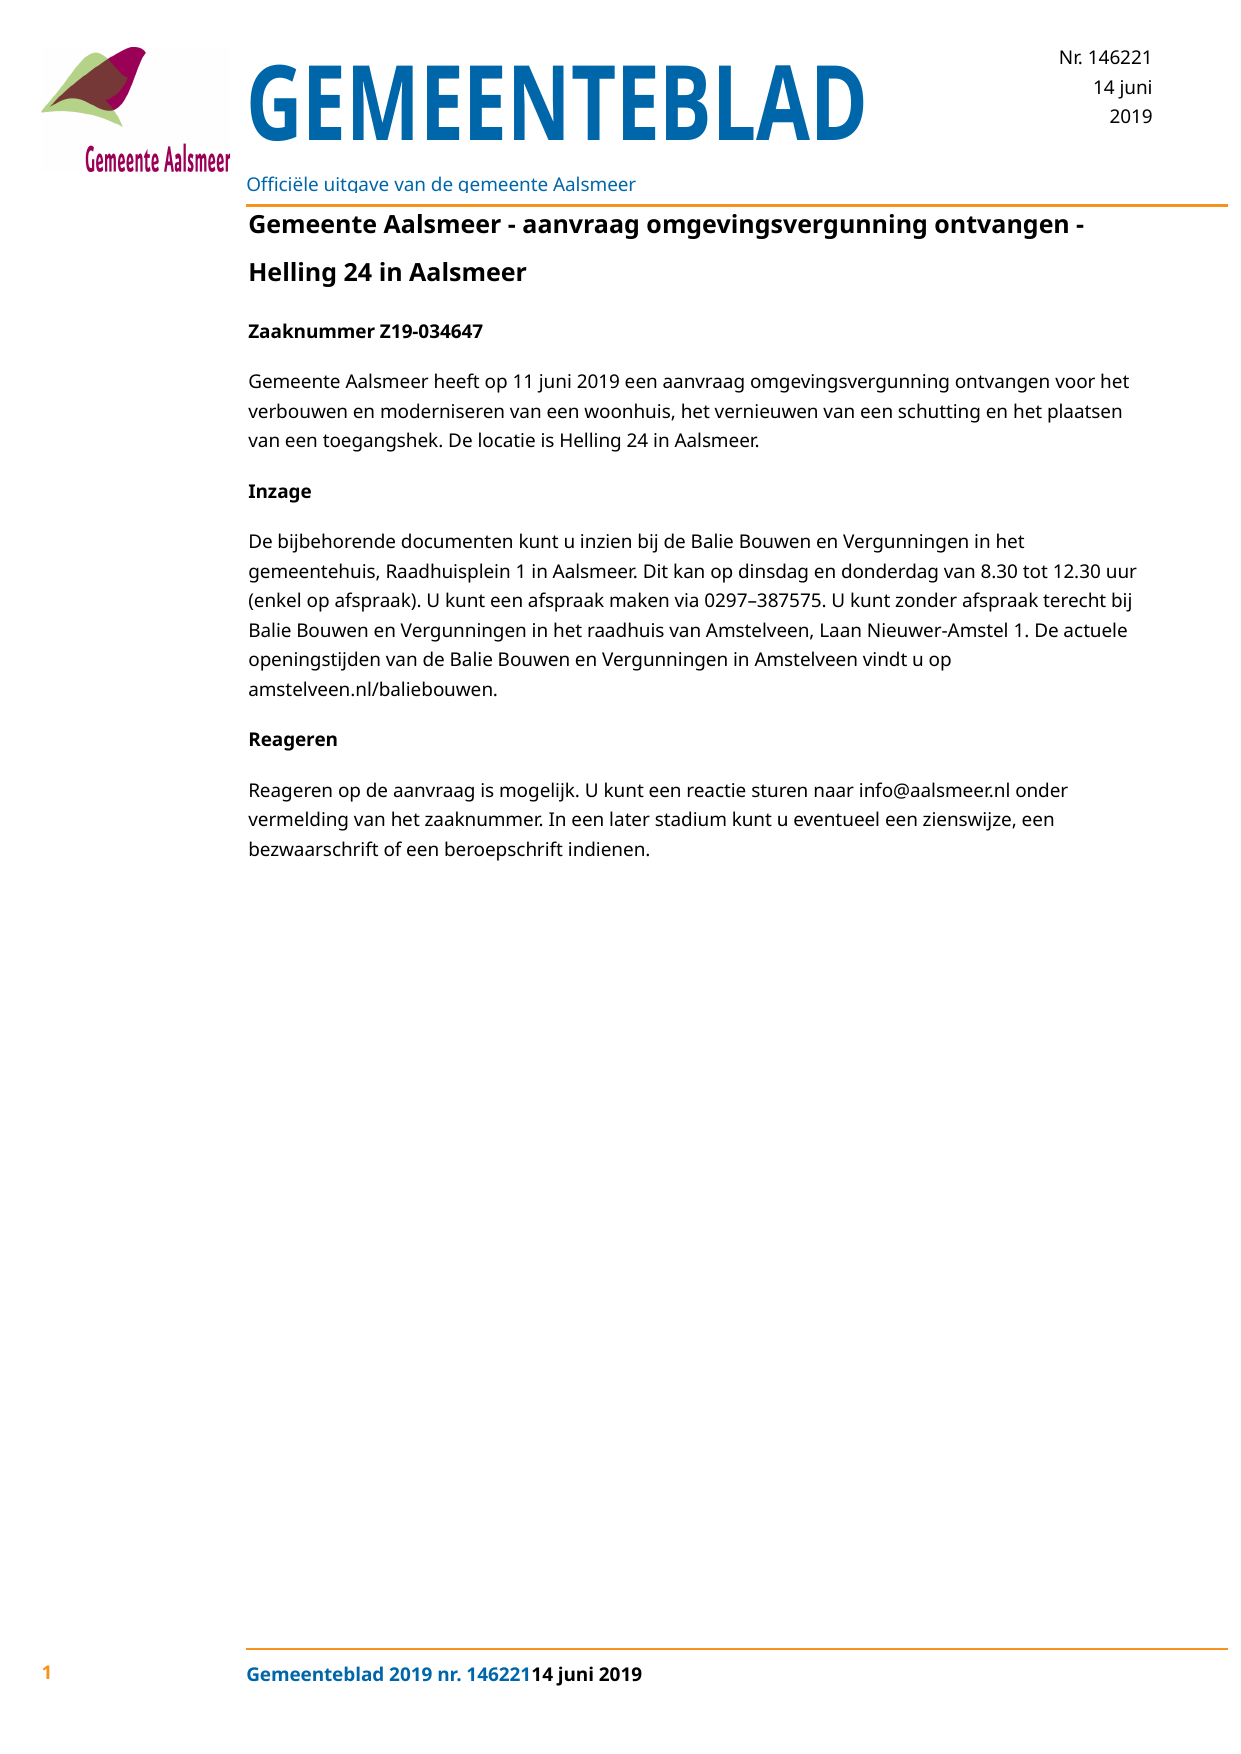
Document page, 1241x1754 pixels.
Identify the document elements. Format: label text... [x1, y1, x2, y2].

text Reageren [248, 727, 1152, 752]
text De bijbehorende documenten kunt u inzien bij de Balie Bouwen en Vergunningen in het gemeentehuis, Raadhuisplein 1 in Aalsmeer. Dit kan op dinsdag en donderdag van 8.30 tot 12.30 uur (enkel op afspraak). U kunt een afspraak maken via 0297–387575. U kunt zonder afspraak terecht bij Balie Bouwen en Vergunningen in het raadhuis van Amstelveen, Laan Nieuwer-Amstel 1. De actuele openingstijden van de Balie Bouwen en Vergunningen in Amstelveen vindt u op amstelveen.nl/baliebouwen. [248, 528, 1152, 702]
text Reageren op de aanvraag is mogelijk. U kunt een reactie sturen naar info@aalsmeer.nl onder vermelding van het zaaknummer. In een later stadium kunt u eventueel een zienswijze, een bezwaarschrift of een beroepschrift indienen. [248, 777, 1152, 862]
text Gemeente Aalsmeer heeft op 11 juni 2019 een aanvraag omgevingsvergunning ontvangen voor het verbouwen en moderniseren van een woonhuis, het vernieuwen van een schutting en het plaatsen van een toegangshek. De locatie is Helling 24 in Aalsmeer. [248, 368, 1152, 453]
picture [41, 47, 231, 172]
text Zaaknummer Z19-034647 [248, 318, 1152, 344]
text Inzage [248, 478, 1152, 504]
text Gemeente Aalsmeer - aanvraag omgevingsvergunning ontvangen - Helling 24 in Aalsmeer [248, 207, 1152, 288]
